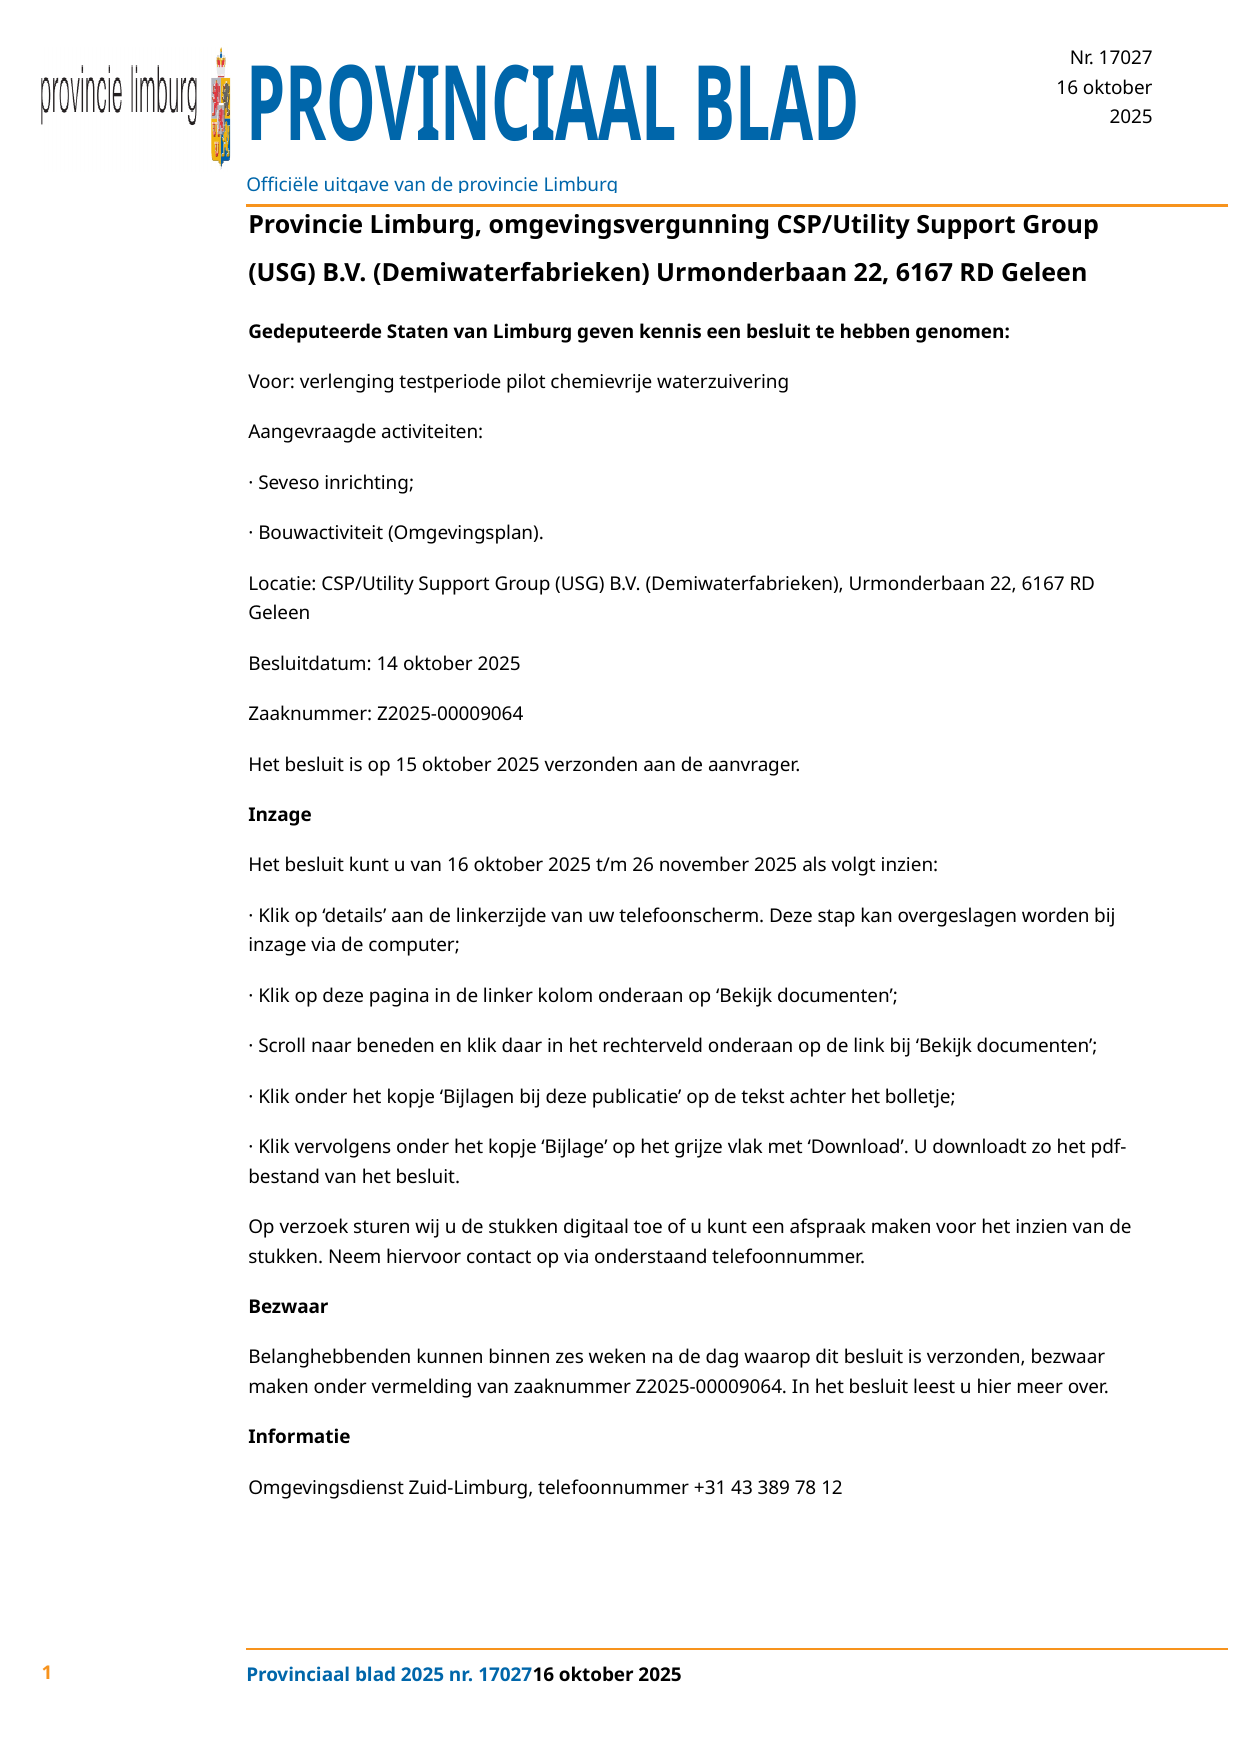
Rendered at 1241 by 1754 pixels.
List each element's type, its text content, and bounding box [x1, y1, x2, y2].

text Besluitdatum: 14 oktober 2025 [248, 650, 1152, 676]
text Het besluit is op 15 oktober 2025 verzonden aan de aanvrager. [248, 751, 1152, 777]
text · Bouwactiviteit (Omgevingsplan). [248, 519, 1152, 545]
text Op verzoek sturen wij u de stukken digitaal toe of u kunt een afspraak maken voor het inzien van de stukken. Neem hiervoor contact op via onderstaand telefoonnummer. [248, 1213, 1152, 1269]
text Voor: verlenging testperiode pilot chemievrije waterzuivering [248, 368, 1152, 394]
text · Klik onder het kopje ‘Bijlagen bij deze publicatie’ op de tekst achter het bolletje; [248, 1083, 1152, 1109]
text Belanghebbenden kunnen binnen zes weken na de dag waarop dit besluit is verzonden, bezwaar maken onder vermelding van zaaknummer Z2025-00009064. In het besluit leest u hier meer over. [248, 1344, 1152, 1399]
text · Scroll naar beneden en klik daar in het rechterveld onderaan op de link bij ‘Bekijk documenten’; [248, 1032, 1152, 1058]
text Aangevraagde activiteiten: [248, 419, 1152, 444]
text · Seveso inrichting; [248, 469, 1152, 495]
text Inzage [248, 801, 1152, 827]
text Locatie: CSP/Utility Support Group (USG) B.V. (Demiwaterfabrieken), Urmonderbaan 22, 6167 RD Geleen [248, 570, 1152, 625]
text Zaaknummer: Z2025-00009064 [248, 700, 1152, 726]
text · Klik op ‘details’ aan de linkerzijde van uw telefoonscherm. Deze stap kan overgeslagen worden bij inzage via de computer; [248, 902, 1152, 957]
picture [41, 47, 231, 172]
text Gedeputeerde Staten van Limburg geven kennis een besluit te hebben genomen: [248, 318, 1152, 344]
text Provincie Limburg, omgevingsvergunning CSP/Utility Support Group (USG) B.V. (Demiwaterfabrieken) Urmonderbaan 22, 6167 RD Geleen [248, 207, 1152, 288]
text Het besluit kunt u van 16 oktober 2025 t/m 26 november 2025 als volgt inzien: [248, 852, 1152, 877]
text Bezwaar [248, 1293, 1152, 1319]
text Informatie [248, 1424, 1152, 1449]
text Omgevingsdienst Zuid-Limburg, telefoonnummer +31 43 389 78 12 [248, 1474, 1152, 1500]
text · Klik op deze pagina in de linker kolom onderaan op ‘Bekijk documenten’; [248, 982, 1152, 1008]
text · Klik vervolgens onder het kopje ‘Bijlage’ op het grijze vlak met ‘Download’. U downloadt zo het pdf-bestand van het besluit. [248, 1133, 1152, 1189]
